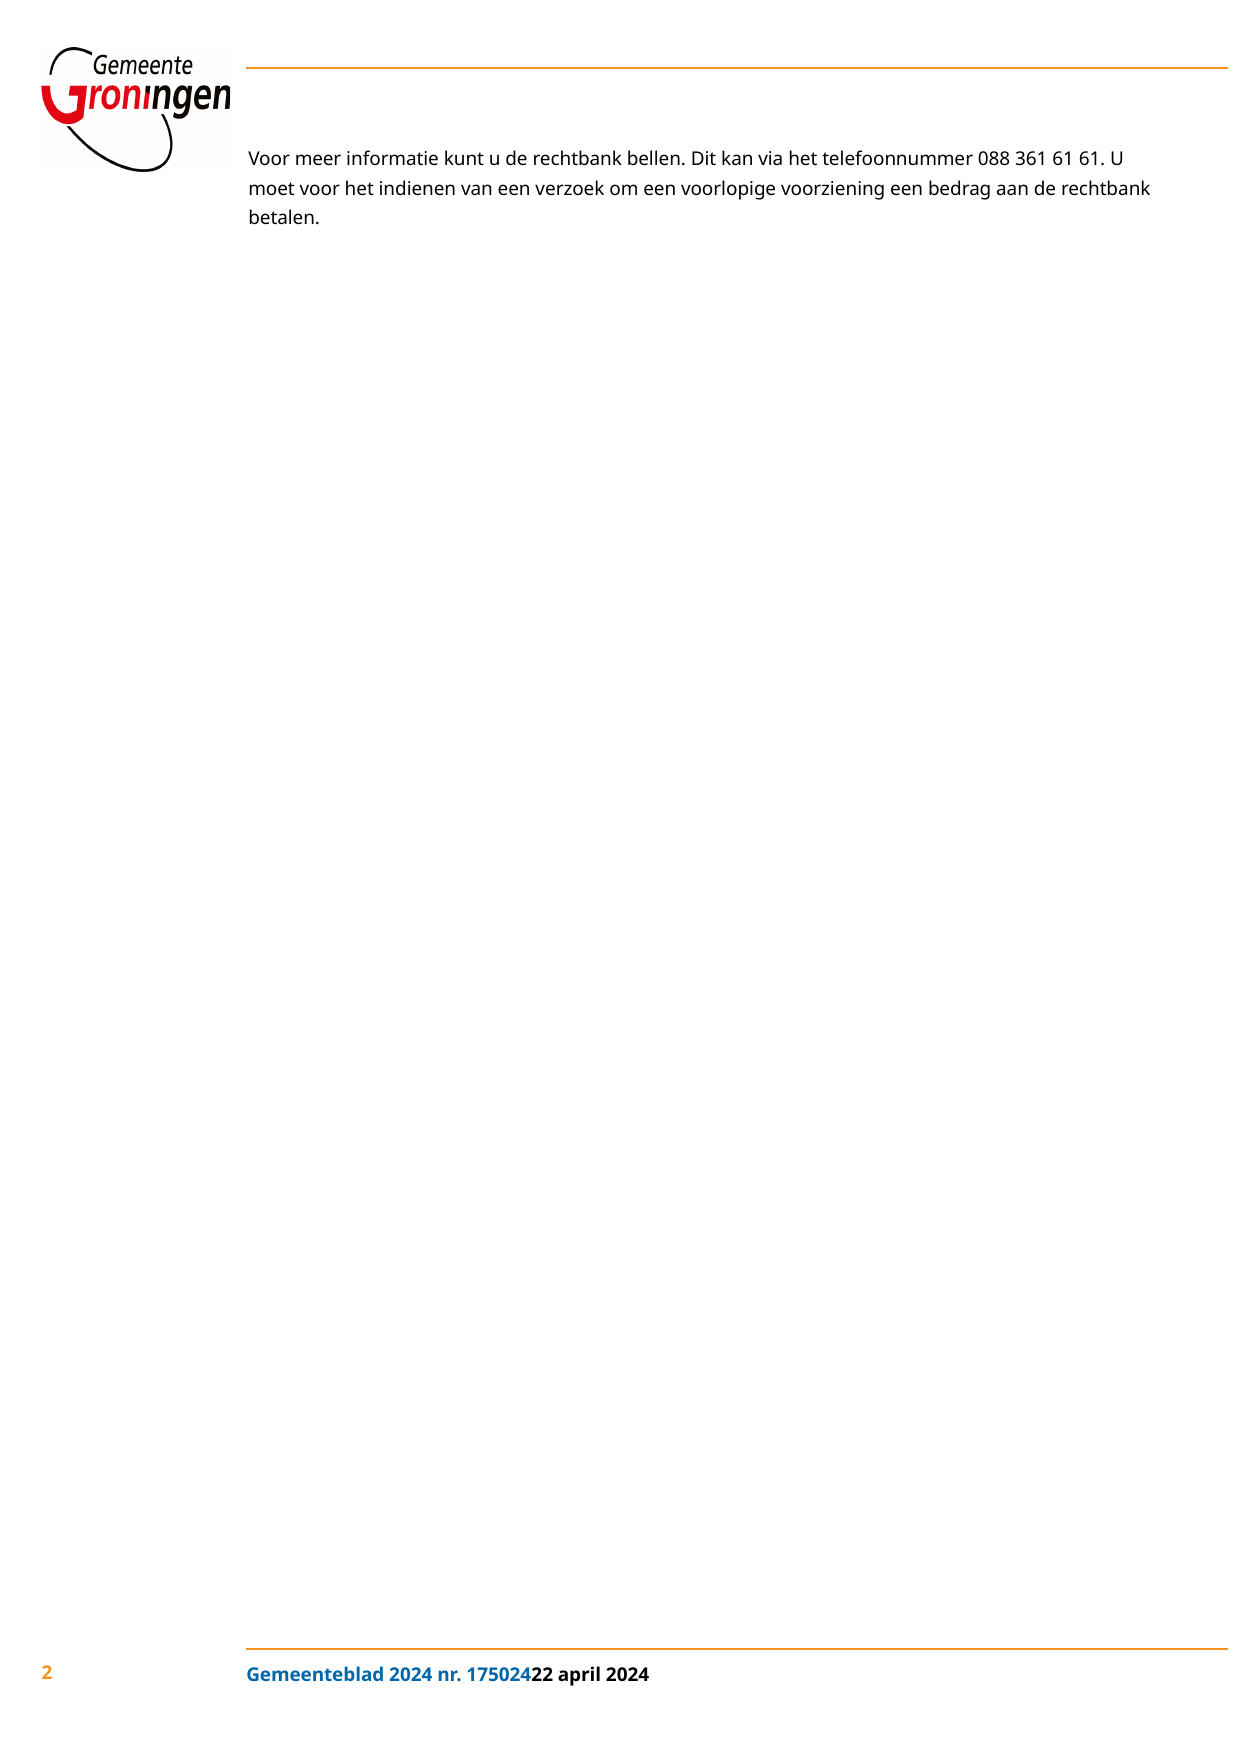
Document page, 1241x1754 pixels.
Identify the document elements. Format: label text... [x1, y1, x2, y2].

picture [41, 47, 231, 172]
text Voor meer informatie kunt u de rechtbank bellen. Dit kan via het telefoonnummer 088 361 61 61. U moet voor het indienen van een verzoek om een voorlopige voorziening een bedrag aan de rechtbank betalen. [248, 145, 1152, 230]
